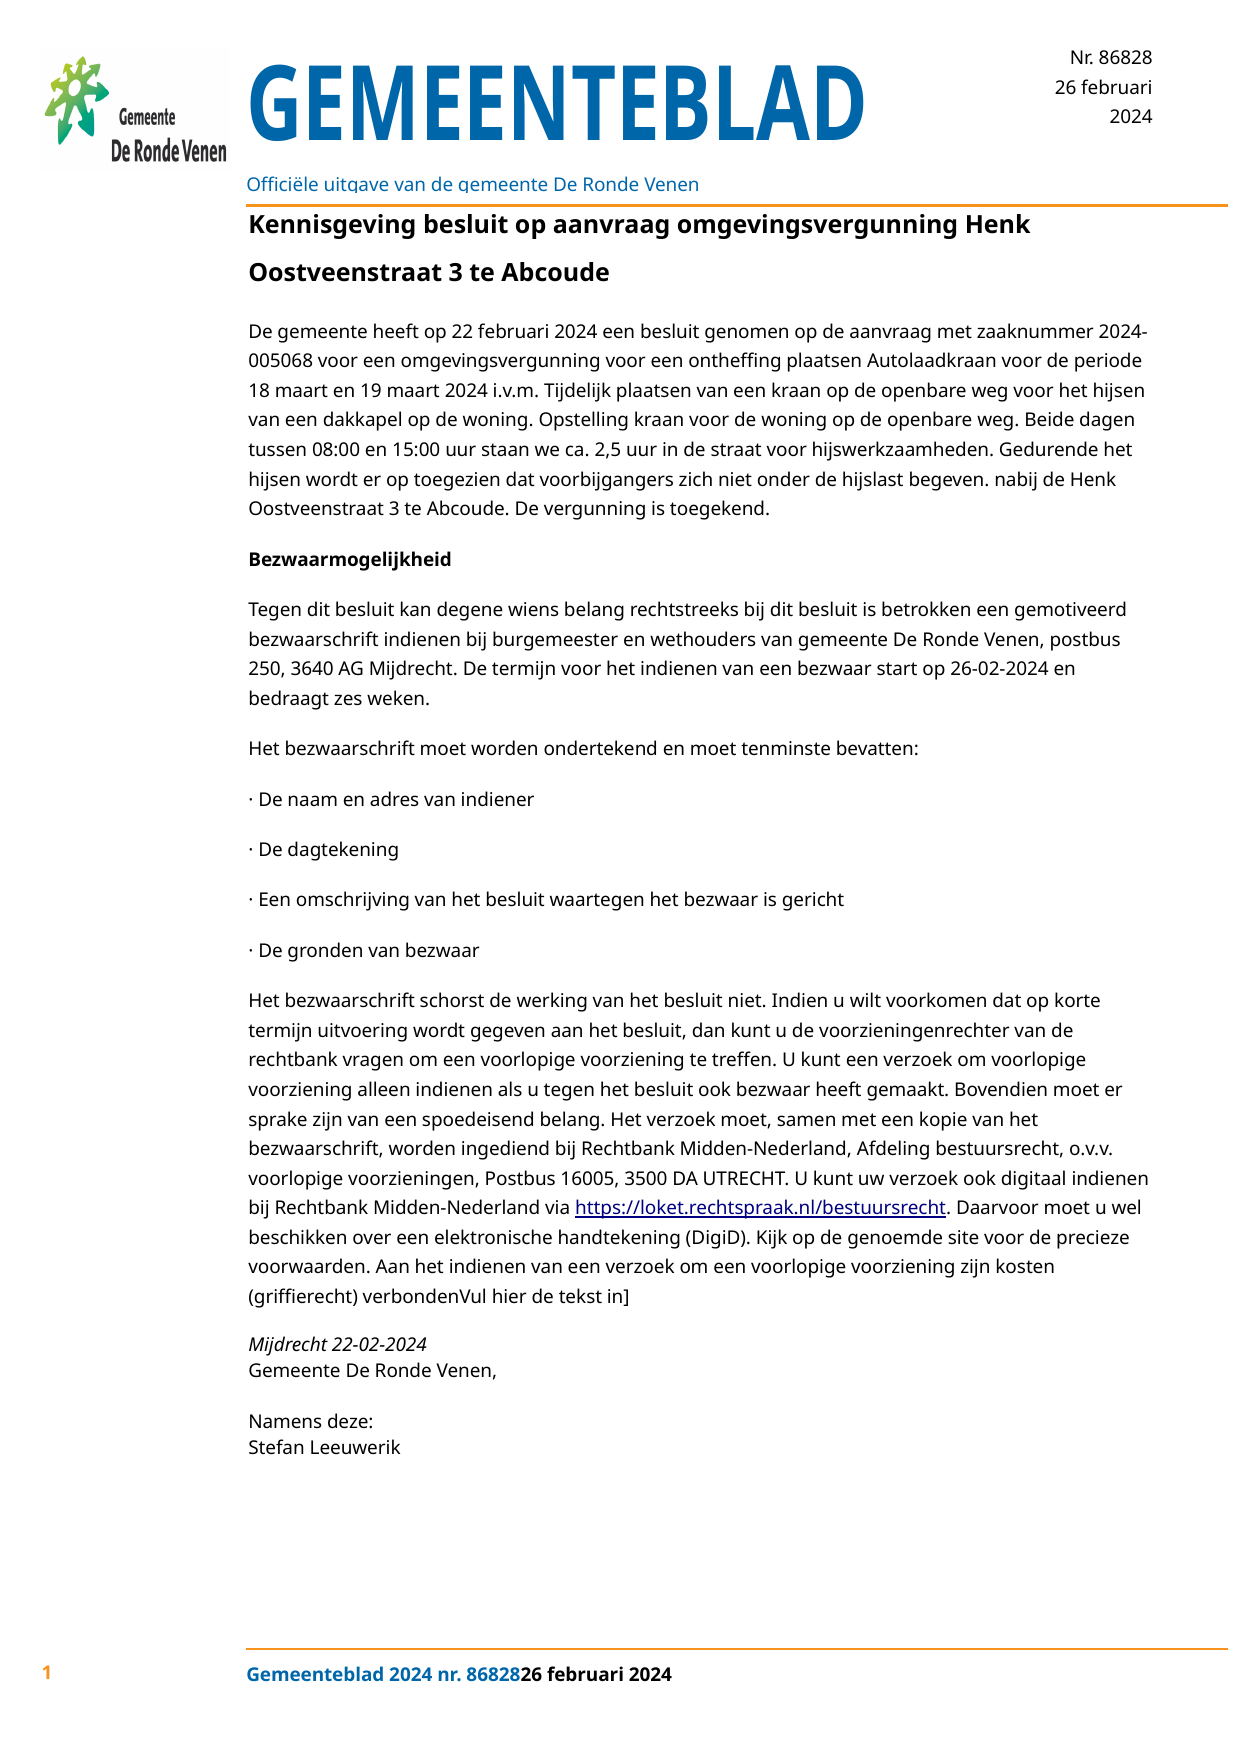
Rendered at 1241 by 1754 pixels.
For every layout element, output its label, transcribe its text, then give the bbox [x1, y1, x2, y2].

text Namens deze: [248, 1408, 1152, 1434]
text De gemeente heeft op 22 februari 2024 een besluit genomen op de aanvraag met zaaknummer 2024-005068 voor een omgevingsvergunning voor een ontheffing plaatsen Autolaadkraan voor de periode 18 maart en 19 maart 2024 i.v.m. Tijdelijk plaatsen van een kraan op de openbare weg voor het hijsen van een dakkapel op de woning. Opstelling kraan voor de woning op de openbare weg. Beide dagen tussen 08:00 en 15:00 uur staan we ca. 2,5 uur in de straat voor hijswerkzaamheden. Gedurende het hijsen wordt er op toegezien dat voorbijgangers zich niet onder de hijslast begeven. nabij de Henk Oostveenstraat 3 te Abcoude. De vergunning is toegekend. [248, 318, 1152, 521]
text Stefan Leeuwerik [248, 1434, 1152, 1460]
text Het bezwaarschrift schorst de werking van het besluit niet. Indien u wilt voorkomen dat op korte termijn uitvoering wordt gegeven aan het besluit, dan kunt u de voorzieningenrechter van de rechtbank vragen om een voorlopige voorziening te treffen. U kunt een verzoek om voorlopige voorziening alleen indienen als u tegen het besluit ook bezwaar heeft gemaakt. Bovendien moet er sprake zijn van een spoedeisend belang. Het verzoek moet, samen met een kopie van het bezwaarschrift, worden ingediend bij Rechtbank Midden-Nederland, Afdeling bestuursrecht, o.v.v. voorlopige voorzieningen, Postbus 16005, 3500 DA UTRECHT. U kunt uw verzoek ook digitaal indienen bij Rechtbank Midden-Nederland via https://loket.rechtspraak.nl/bestuursrecht. Daarvoor moet u wel beschikken over een elektronische handtekening (DigiD). Kijk op de genoemde site voor de precieze voorwaarden. Aan het indienen van een verzoek om een voorlopige voorziening zijn kosten (griffierecht) verbondenVul hier de tekst in] [248, 987, 1152, 1309]
text · De dagtekening [248, 836, 1152, 862]
text · De naam en adres van indiener [248, 786, 1152, 812]
text Mijdrecht 22-02-2024 [248, 1331, 1152, 1357]
text Het bezwaarschrift moet worden ondertekend en moet tenminste bevatten: [248, 735, 1152, 761]
text · Een omschrijving van het besluit waartegen het bezwaar is gericht [248, 887, 1152, 912]
text Bezwaarmogelijkheid [248, 546, 1152, 572]
text Tegen dit besluit kan degene wiens belang rechtstreeks bij dit besluit is betrokken een gemotiveerd bezwaarschrift indienen bij burgemeester en wethouders van gemeente De Ronde Venen, postbus 250, 3640 AG Mijdrecht. De termijn voor het indienen van een bezwaar start op 26-02-2024 en bedraagt zes weken. [248, 596, 1152, 711]
picture [41, 47, 231, 172]
text · De gronden van bezwaar [248, 937, 1152, 963]
text Gemeente De Ronde Venen, [248, 1357, 1152, 1383]
text Kennisgeving besluit op aanvraag omgevingsvergunning Henk Oostveenstraat 3 te Abcoude [248, 207, 1152, 288]
